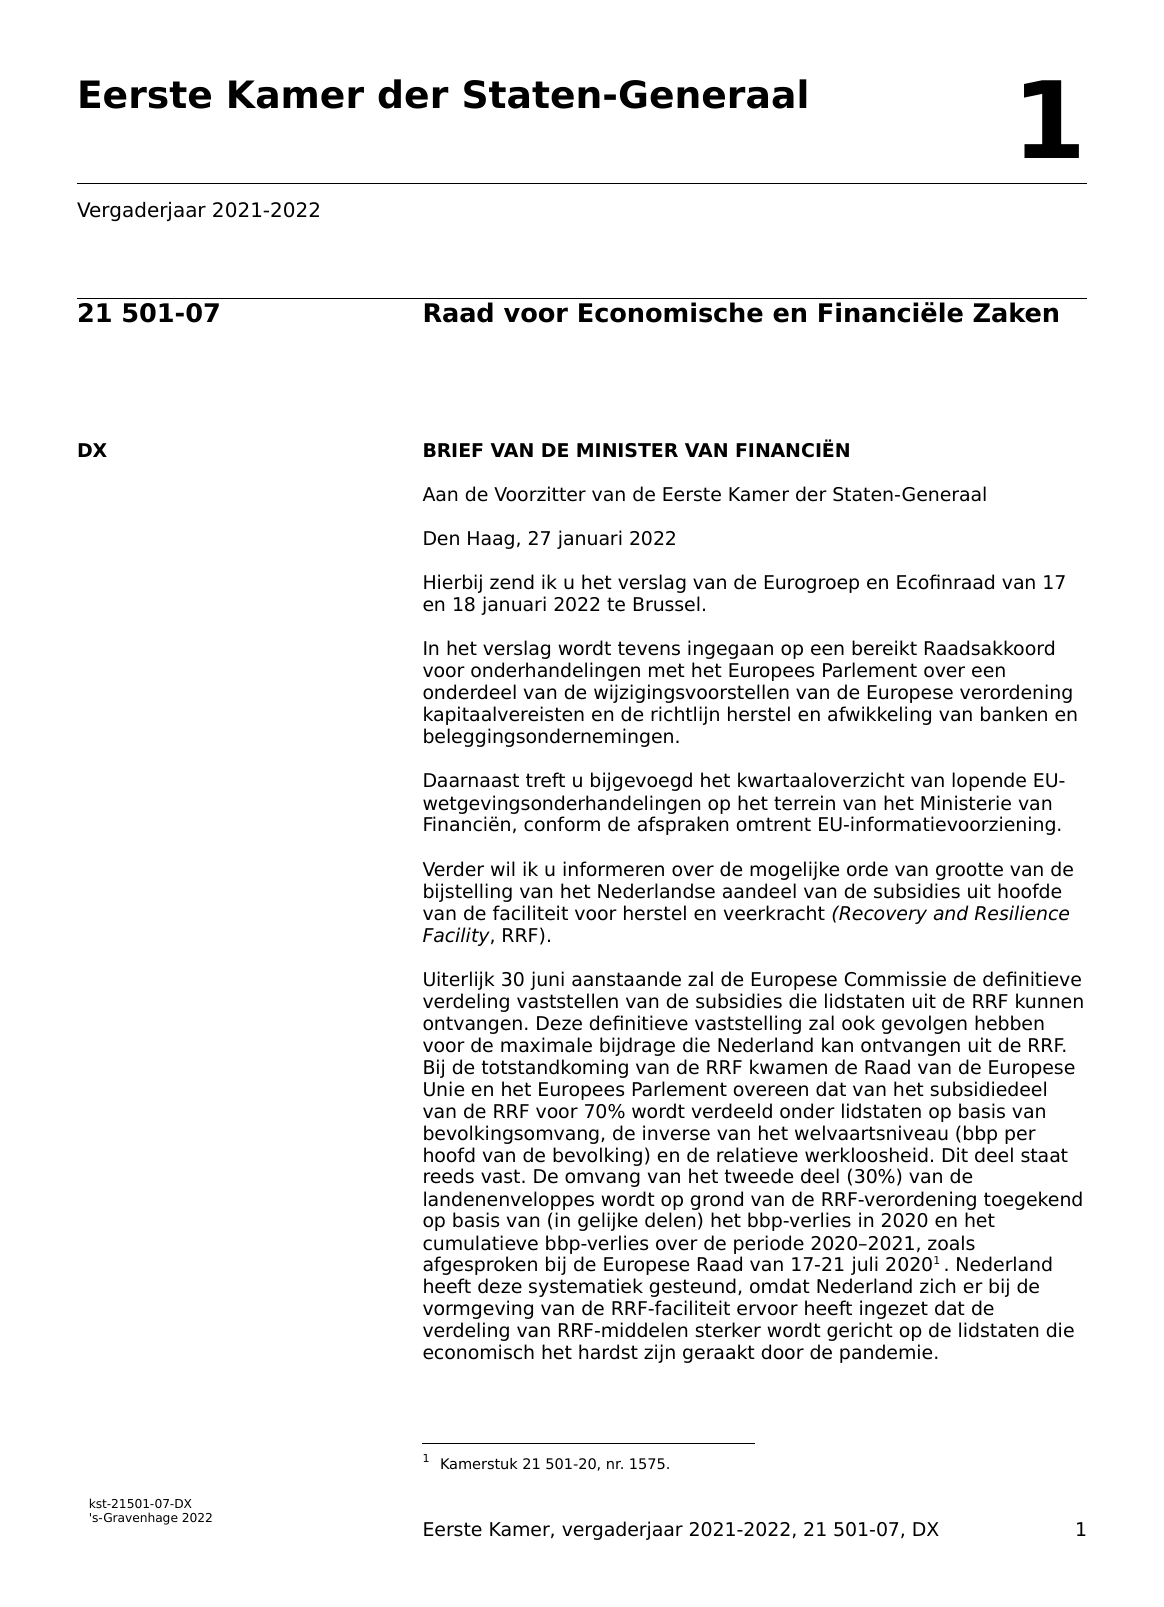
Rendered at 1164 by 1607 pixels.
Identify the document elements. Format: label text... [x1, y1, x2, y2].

text In het verslag wordt tevens ingegaan op een bereikt Raadsakkoord voor onderhandelingen met het Europees Parlement over een onderdeel van de wijzigingsvoorstellen van de Europese verordening kapitaalvereisten en de richtlijn herstel en afwikkeling van banken en beleggingsondernemingen. [422, 638, 1087, 748]
text Verder wil ik u informeren over de mogelijke orde van grootte van de bijstelling van het Nederlandse aandeel van de subsidies uit hoofde van de faciliteit voor herstel en veerkracht (Recovery and Resilience Facility, RRF). [422, 858, 1087, 946]
subtitle 21 501-07 Raad voor Economische en Financiële Zaken [77, 299, 1087, 329]
table_header 1 [886, 59, 1087, 183]
text Kamerstuk 21 501-20, nr. 1575. [422, 1452, 1087, 1474]
text kst-21501-07-DX [88, 1497, 323, 1511]
text Den Haag, 27 januari 2022 [422, 528, 1087, 550]
text 's-Gravenhage 2022 [88, 1511, 323, 1525]
text Hierbij zend ik u het verslag van de Eurogroep en Ecofinraad van 17 en 18 januari 2022 te Brussel. [422, 572, 1087, 616]
text Daarnaast treft u bijgevoegd het kwartaaloverzicht van lopende EU-wetgevingsonderhandelingen op het terrein van het Ministerie van Financiën, conform de afspraken omtrent EU-informatievoorziening. [422, 770, 1087, 836]
subtitle DX BRIEF VAN DE MINISTER VAN FINANCIËN [77, 440, 1087, 462]
text Uiterlijk 30 juni aanstaande zal de Europese Commissie de definitieve verdeling vaststellen van de subsidies die lidstaten uit de RRF kunnen ontvangen. Deze definitieve vaststelling zal ook gevolgen hebben voor de maximale bijdrage die Nederland kan ontvangen uit de RRF. Bij de totstandkoming van de RRF kwamen de Raad van de Europese Unie en het Europees Parlement overeen dat van het subsidiedeel van de RRF voor 70% wordt verdeeld onder lidstaten op basis van bevolkingsomvang, de inverse van het welvaartsniveau (bbp per hoofd van de bevolking) en de relatieve werkloosheid. Dit deel staat reeds vast. De omvang van het tweede deel (30%) van de landenenveloppes wordt op grond van de RRF-verordening toegekend op basis van (in gelijke delen) het bbp-verlies in 2020 en het cumulatieve bbp-verlies over de periode 2020–2021, zoals afgesproken bij de Europese Raad van 17-21 juli 2020. Nederland heeft deze systematiek gesteund, omdat Nederland zich er bij de vormgeving van de RRF-faciliteit ervoor heeft ingezet dat de verdeling van RRF-middelen sterker wordt gericht op de lidstaten die economisch het hardst zijn geraakt door de pandemie. [422, 969, 1087, 1364]
text Aan de Voorzitter van de Eerste Kamer der Staten-Generaal [422, 484, 1087, 506]
table_header Eerste Kamer der Staten-Generaal [77, 59, 886, 183]
table_cell Vergaderjaar 2021-2022 [77, 184, 1087, 298]
